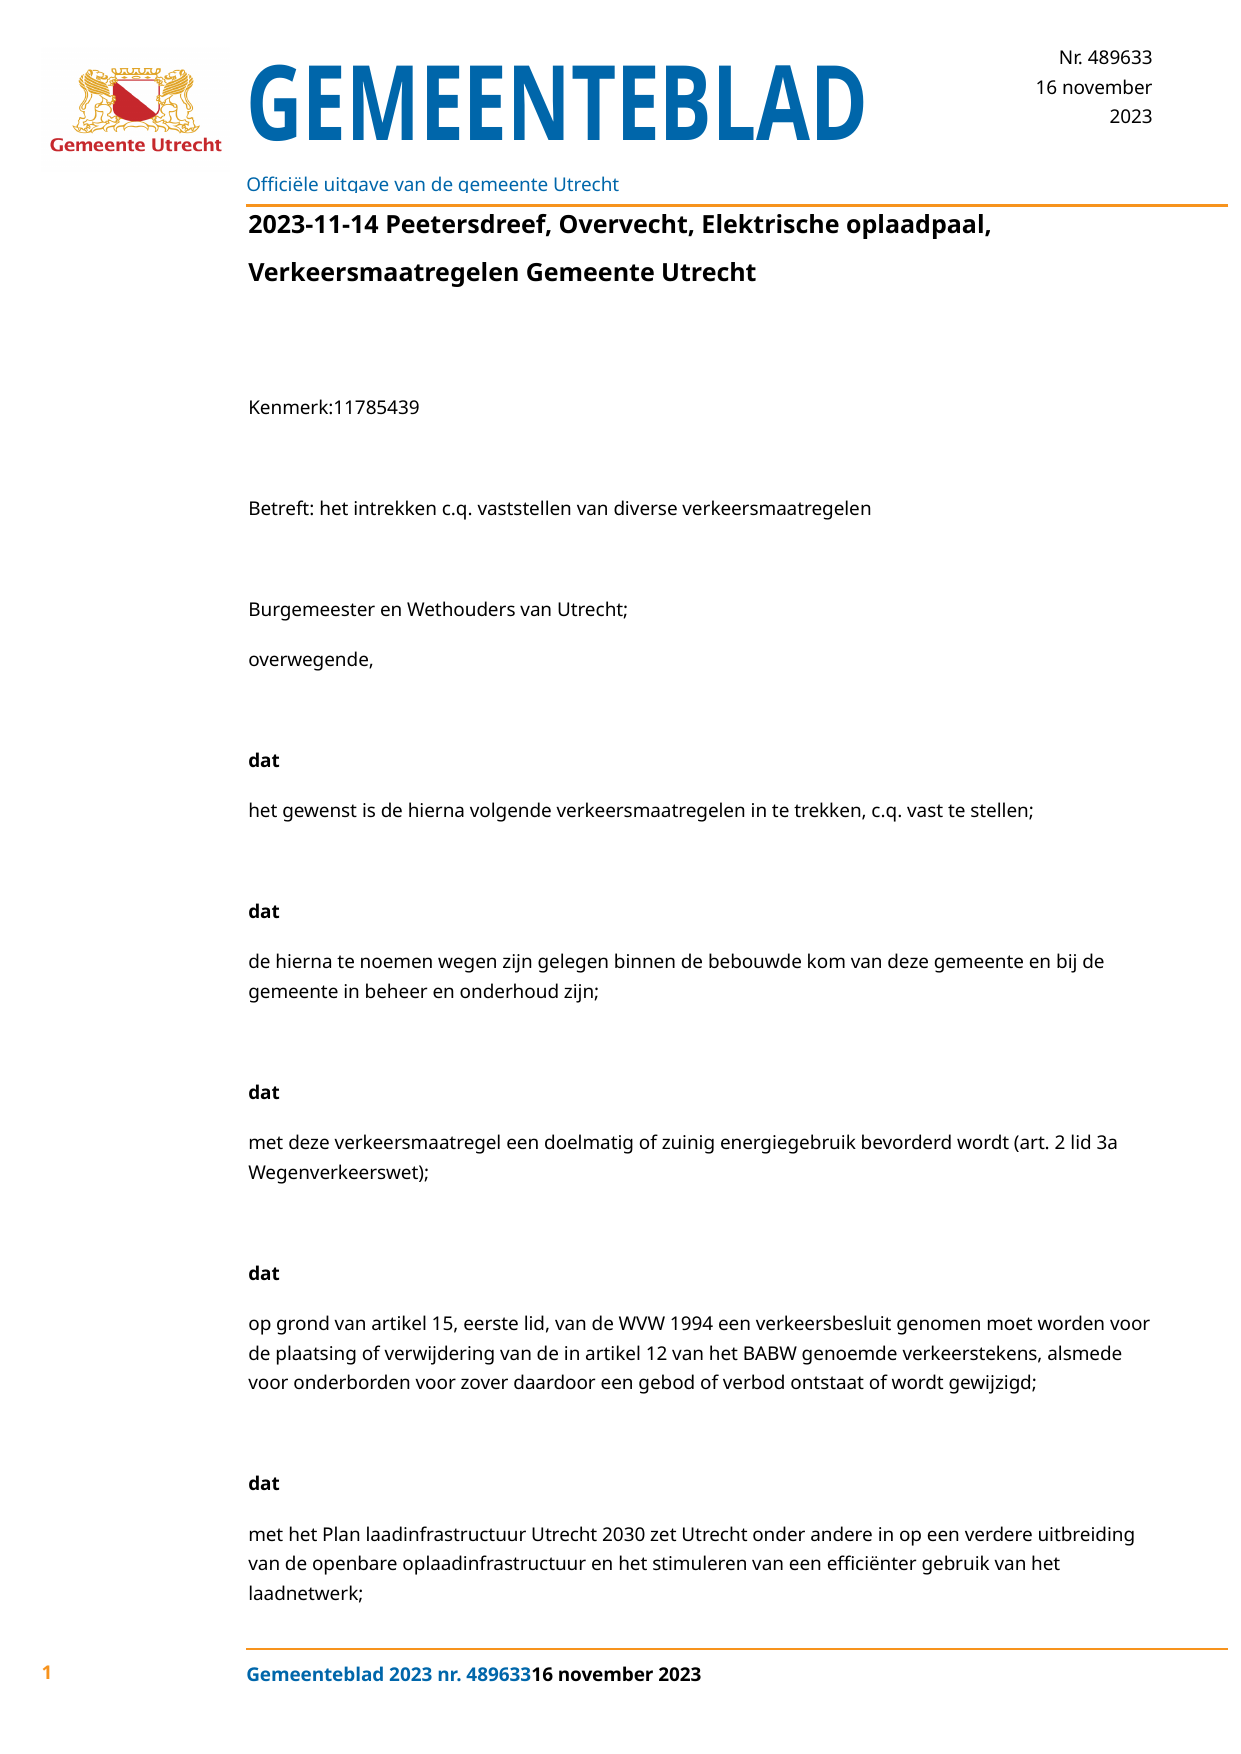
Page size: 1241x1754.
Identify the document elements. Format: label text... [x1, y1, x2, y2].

text met deze verkeersmaatregel een doelmatig of zuinig energiegebruik bevorderd wordt (art. 2 lid 3a Wegenverkeerswet); [248, 1129, 1152, 1185]
text Kenmerk:11785439 [248, 394, 1152, 420]
text dat [248, 1260, 1152, 1286]
text Betreft: het intrekken c.q. vaststellen van diverse verkeersmaatregelen [248, 495, 1152, 521]
text dat [248, 1470, 1152, 1496]
text overwegende, [248, 646, 1152, 672]
text met het Plan laadinfrastructuur Utrecht 2030 zet Utrecht onder andere in op een verdere uitbreiding van de openbare oplaadinfrastructuur en het stimuleren van een efficiënter gebruik van het laadnetwerk; [248, 1521, 1152, 1606]
text 2023-11-14 Peetersdreef, Overvecht, Elektrische oplaadpaal, Verkeersmaatregelen Gemeente Utrecht [248, 207, 1152, 288]
text de hierna te noemen wegen zijn gelegen binnen de bebouwde kom van deze gemeente en bij de gemeente in beheer en onderhoud zijn; [248, 949, 1152, 1004]
text op grond van artikel 15, eerste lid, van de WVW 1994 een verkeersbesluit genomen moet worden voor de plaatsing of verwijdering van de in artikel 12 van het BABW genoemde verkeerstekens, alsmede voor onderborden voor zover daardoor een gebod of verbod ontstaat of wordt gewijzigd; [248, 1310, 1152, 1395]
text dat [248, 747, 1152, 773]
text dat [248, 1079, 1152, 1105]
text dat [248, 898, 1152, 924]
picture [41, 47, 231, 172]
text Burgemeester en Wethouders van Utrecht; [248, 596, 1152, 621]
text het gewenst is de hierna volgende verkeersmaatregelen in te trekken, c.q. vast te stellen; [248, 797, 1152, 823]
